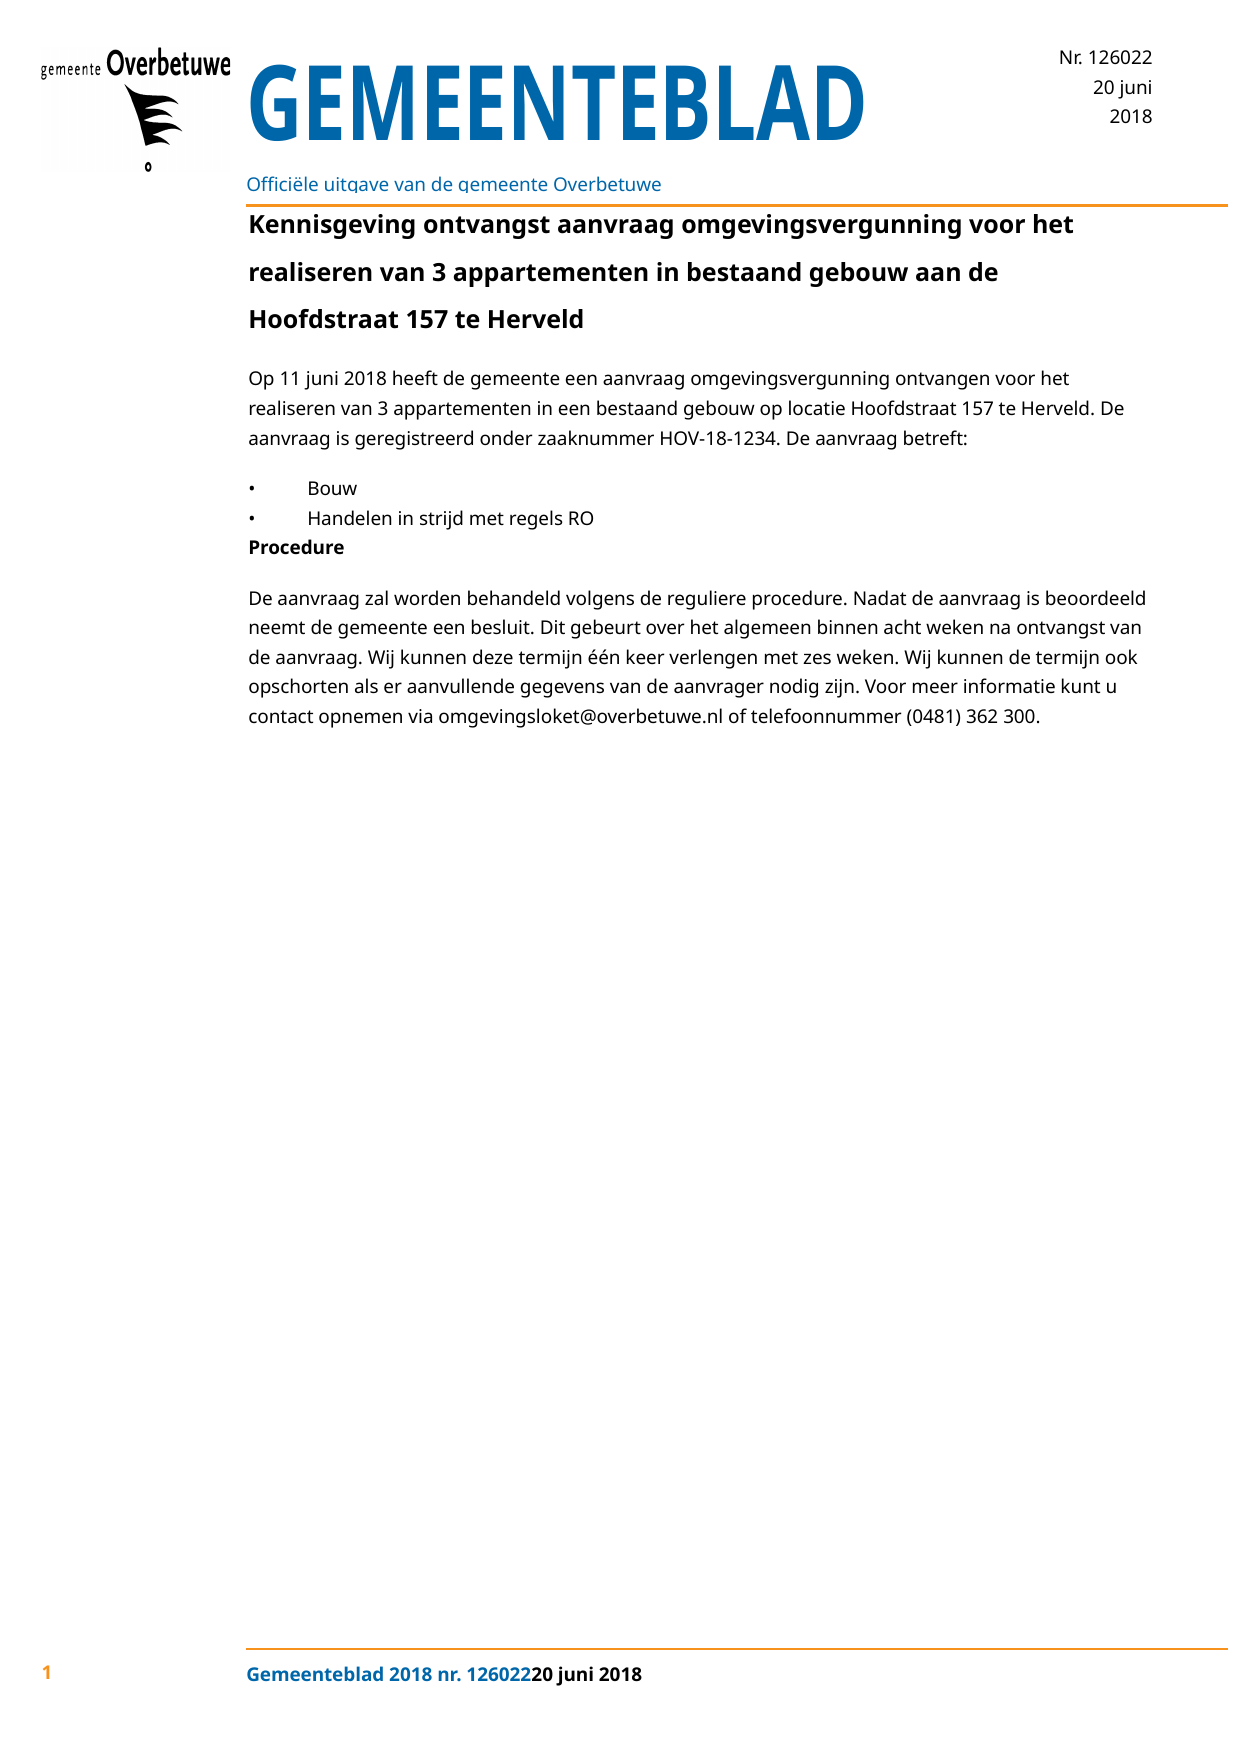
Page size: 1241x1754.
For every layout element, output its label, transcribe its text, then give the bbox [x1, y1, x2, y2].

text Kennisgeving ontvangst aanvraag omgevingsvergunning voor het realiseren van 3 appartementen in bestaand gebouw aan de Hoofdstraat 157 te Herveld [248, 207, 1152, 336]
text Procedure [248, 534, 1152, 560]
text Op 11 juni 2018 heeft de gemeente een aanvraag omgevingsvergunning ontvangen voor het realiseren van 3 appartementen in een bestaand gebouw op locatie Hoofdstraat 157 te Herveld. De aanvraag is geregistreerd onder zaaknummer HOV-18-1234. De aanvraag betreft: [248, 366, 1152, 450]
list Handelen in strijd met regels RO [248, 505, 1152, 530]
picture [41, 47, 231, 172]
text De aanvraag zal worden behandeld volgens de reguliere procedure. Nadat de aanvraag is beoordeeld neemt de gemeente een besluit. Dit gebeurt over het algemeen binnen acht weken na ontvangst van de aanvraag. Wij kunnen deze termijn één keer verlengen met zes weken. Wij kunnen de termijn ook opschorten als er aanvullende gegevens van de aanvrager nodig zijn. Voor meer informatie kunt u contact opnemen via omgevingsloket@overbetuwe.nl of telefoonnummer (0481) 362 300. [248, 585, 1152, 729]
list Bouw [248, 475, 1152, 501]
